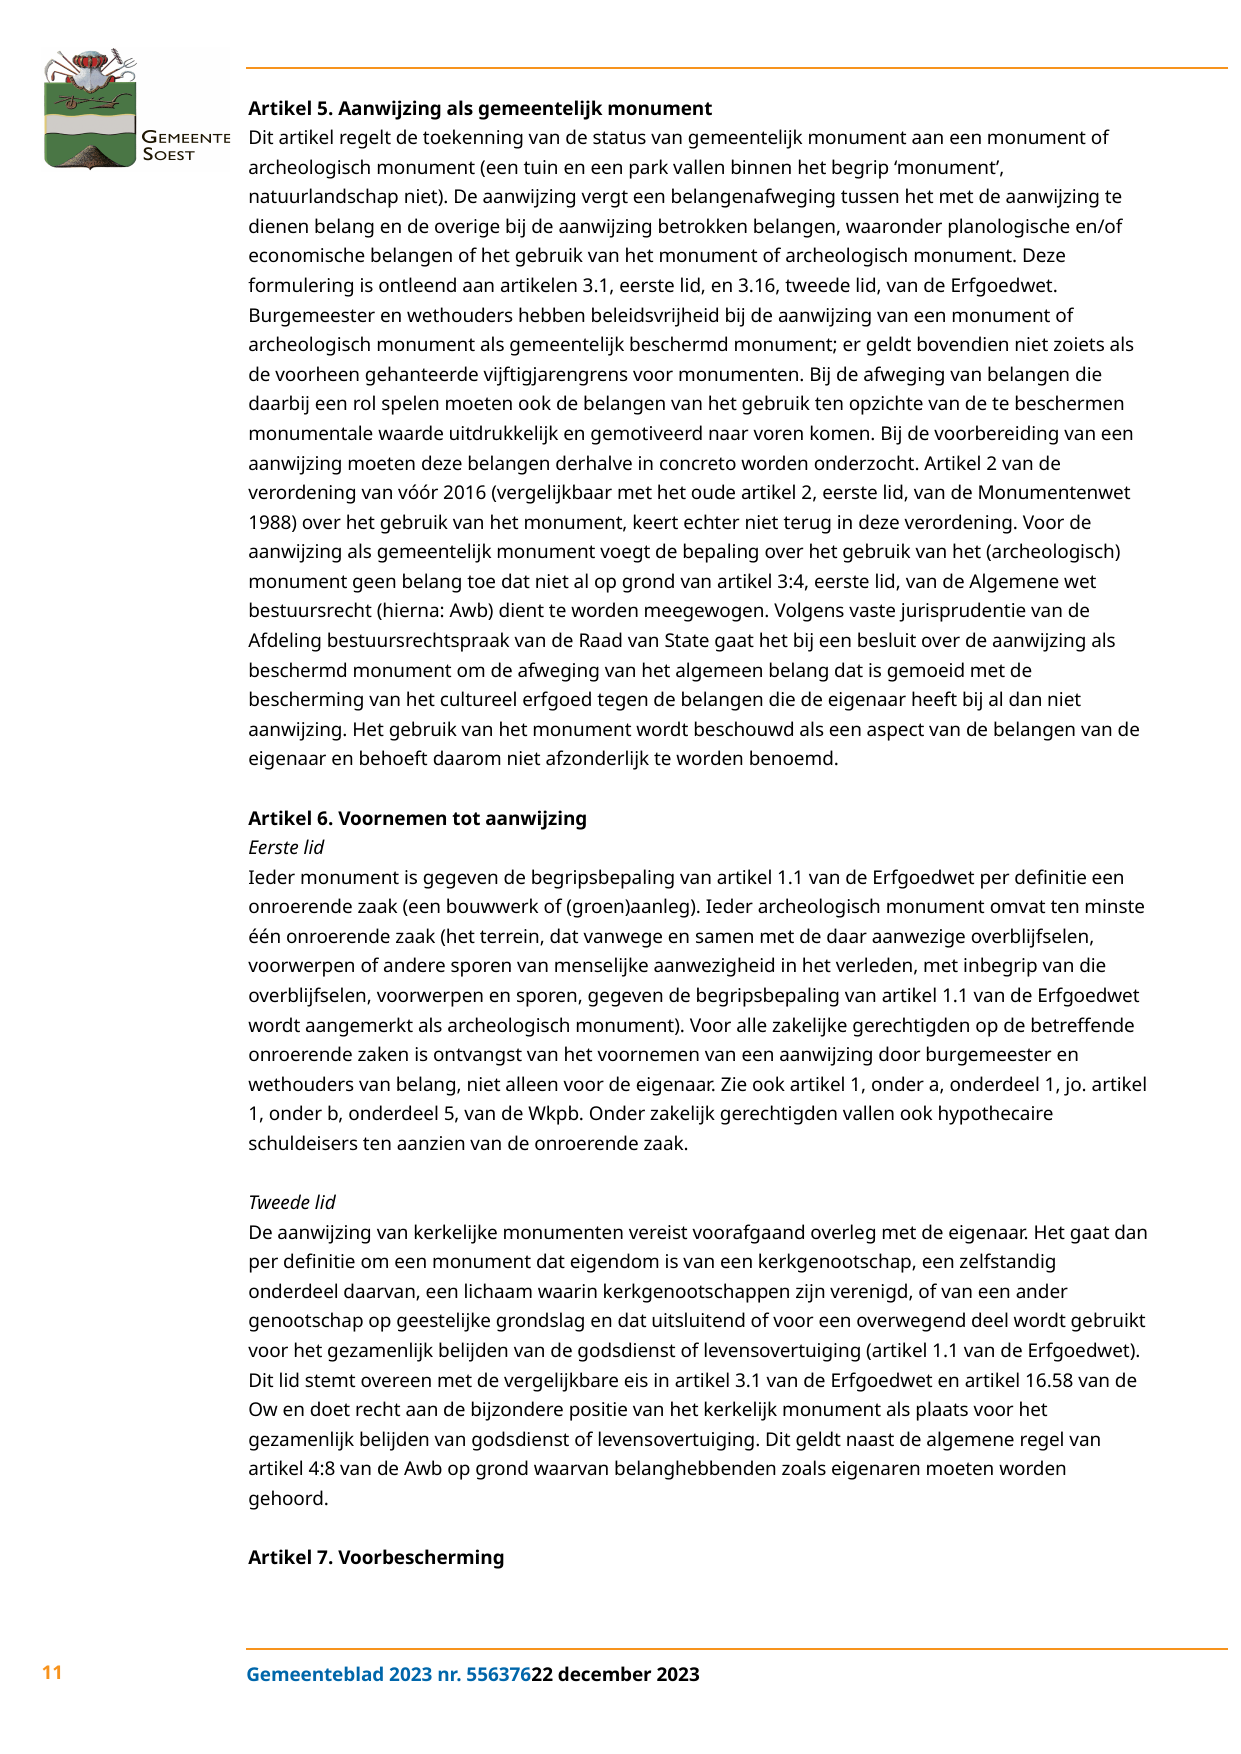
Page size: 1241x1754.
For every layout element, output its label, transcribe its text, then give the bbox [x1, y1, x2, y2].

text De aanwijzing van kerkelijke monumenten vereist voorafgaand overleg met de eigenaar. Het gaat dan per definitie om een monument dat eigendom is van een kerkgenootschap, een zelfstandig onderdeel daarvan, een lichaam waarin kerkgenootschappen zijn verenigd, of van een ander genootschap op geestelijke grondslag en dat uitsluitend of voor een overwegend deel wordt gebruikt voor het gezamenlijk belijden van de godsdienst of levensovertuiging (artikel 1.1 van de Erfgoedwet). Dit lid stemt overeen met de vergelijkbare eis in artikel 3.1 van de Erfgoedwet en artikel 16.58 van de Ow en doet recht aan de bijzondere positie van het kerkelijk monument als plaats voor het gezamenlijk belijden van godsdienst of levensovertuiging. Dit geldt naast de algemene regel van artikel 4:8 van de Awb op grond waarvan belanghebbenden zoals eigenaren moeten worden gehoord. [248, 1219, 1152, 1511]
picture [41, 47, 231, 172]
text Ieder monument is gegeven de begripsbepaling van artikel 1.1 van de Erfgoedwet per definitie een onroerende zaak (een bouwwerk of (groen)aanleg). Ieder archeologisch monument omvat ten minste één onroerende zaak (het terrein, dat vanwege en samen met de daar aanwezige overblijfselen, voorwerpen of andere sporen van menselijke aanwezigheid in het verleden, met inbegrip van die overblijfselen, voorwerpen en sporen, gegeven de begripsbepaling van artikel 1.1 van de Erfgoedwet wordt aangemerkt als archeologisch monument). Voor alle zakelijke gerechtigden op de betreffende onroerende zaken is ontvangst van het voornemen van een aanwijzing door burgemeester en wethouders van belang, niet alleen voor de eigenaar. Zie ook artikel 1, onder a, onderdeel 1, jo. artikel 1, onder b, onderdeel 5, van de Wkpb. Onder zakelijk gerechtigden vallen ook hypothecaire schuldeisers ten aanzien van de onroerende zaak. [248, 864, 1152, 1156]
text Artikel 6. Voornemen tot aanwijzing [248, 805, 1152, 831]
text Eerste lid [248, 834, 1152, 860]
text Dit artikel regelt de toekenning van de status van gemeentelijk monument aan een monument of archeologisch monument (een tuin en een park vallen binnen het begrip ‘monument’, natuurlandschap niet). De aanwijzing vergt een belangenafweging tussen het met de aanwijzing te dienen belang en de overige bij de aanwijzing betrokken belangen, waaronder planologische en/of economische belangen of het gebruik van het monument of archeologisch monument. Deze formulering is ontleend aan artikelen 3.1, eerste lid, en 3.16, tweede lid, van de Erfgoedwet. [248, 124, 1152, 298]
text Artikel 5. Aanwijzing als gemeentelijk monument [248, 95, 1152, 121]
text Artikel 7. Voorbescherming [248, 1544, 1152, 1570]
text Tweede lid [248, 1189, 1152, 1215]
text Burgemeester en wethouders hebben beleidsvrijheid bij de aanwijzing van een monument of archeologisch monument als gemeentelijk beschermd monument; er geldt bovendien niet zoiets als de voorheen gehanteerde vijftigjarengrens voor monumenten. Bij de afweging van belangen die daarbij een rol spelen moeten ook de belangen van het gebruik ten opzichte van de te beschermen monumentale waarde uitdrukkelijk en gemotiveerd naar voren komen. Bij de voorbereiding van een aanwijzing moeten deze belangen derhalve in concreto worden onderzocht. Artikel 2 van de verordening van vóór 2016 (vergelijkbaar met het oude artikel 2, eerste lid, van de Monumentenwet 1988) over het gebruik van het monument, keert echter niet terug in deze verordening. Voor de aanwijzing als gemeentelijk monument voegt de bepaling over het gebruik van het (archeologisch) monument geen belang toe dat niet al op grond van artikel 3:4, eerste lid, van de Algemene wet bestuursrecht (hierna: Awb) dient te worden meegewogen. Volgens vaste jurisprudentie van de Afdeling bestuursrechtspraak van de Raad van State gaat het bij een besluit over de aanwijzing als beschermd monument om de afweging van het algemeen belang dat is gemoeid met de bescherming van het cultureel erfgoed tegen de belangen die de eigenaar heeft bij al dan niet aanwijzing. Het gebruik van het monument wordt beschouwd als een aspect van de belangen van de eigenaar en behoeft daarom niet afzonderlijk te worden benoemd. [248, 302, 1152, 771]
